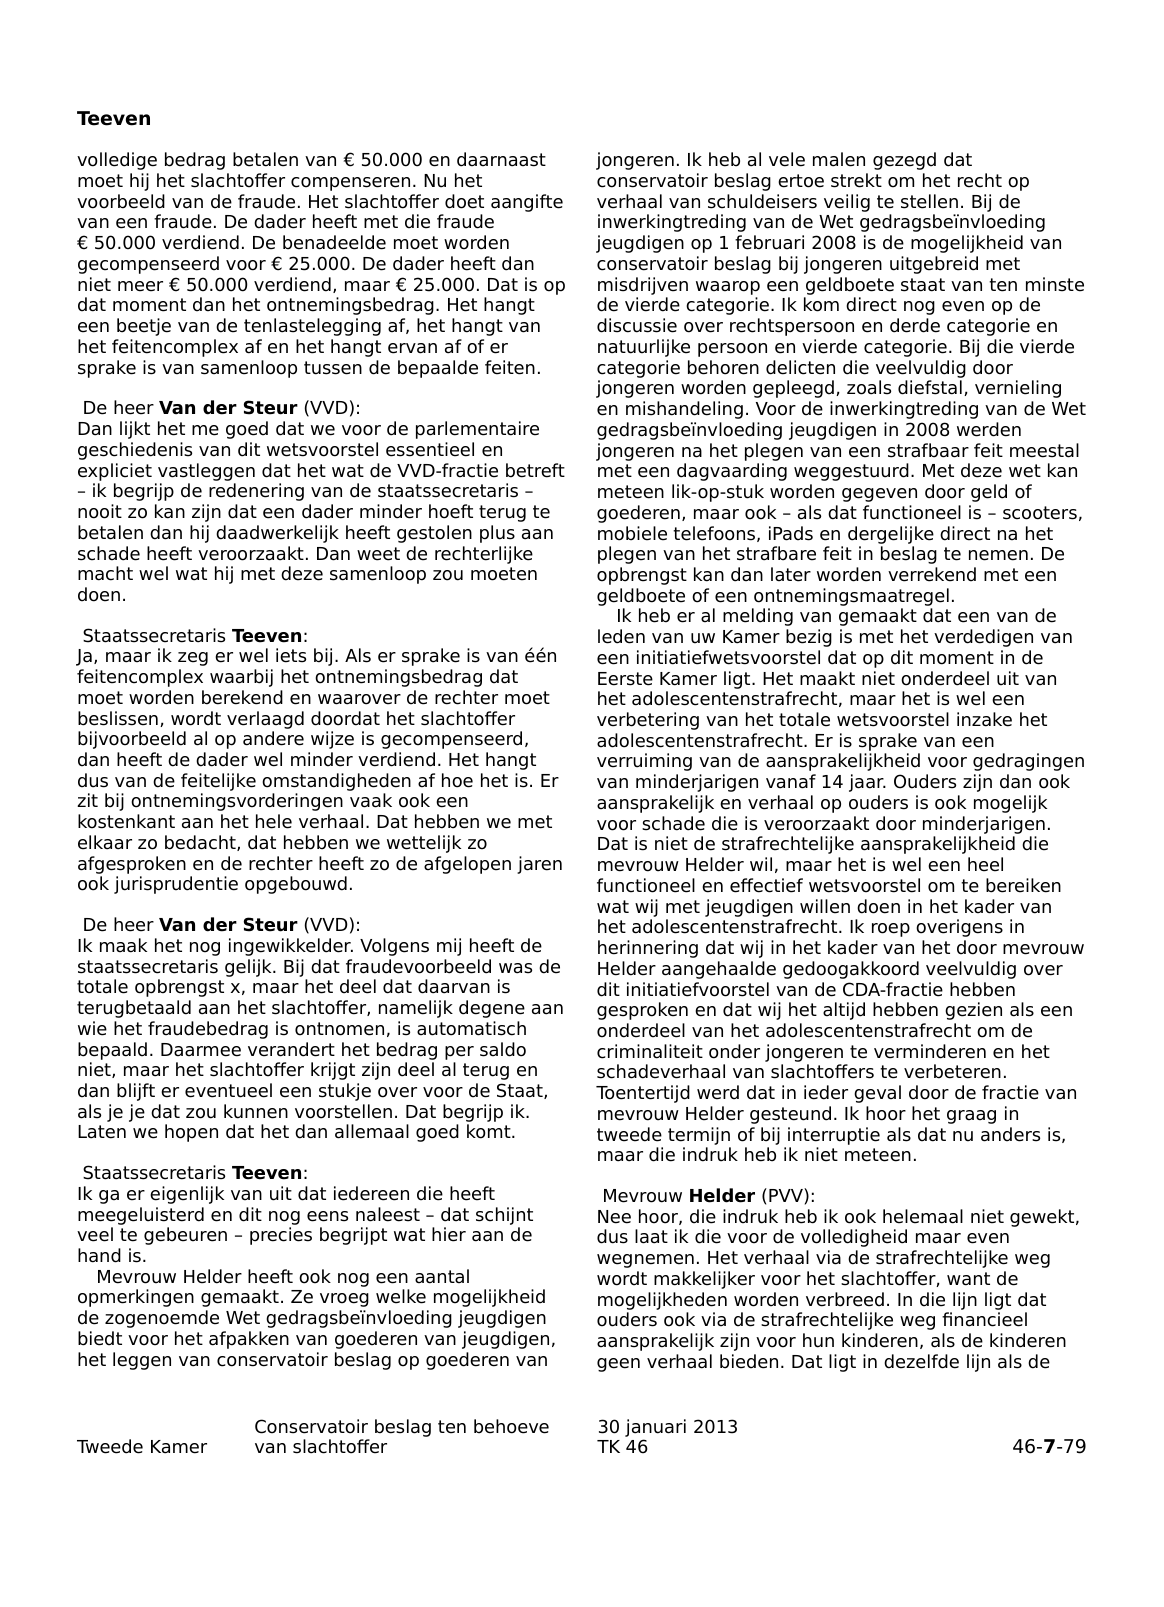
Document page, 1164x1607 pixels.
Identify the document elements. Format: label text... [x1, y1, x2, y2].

text Ik heb er al melding van gemaakt dat een van de leden van uw Kamer bezig is met het verdedigen van een initiatiefwetsvoorstel dat op dit moment in de Eerste Kamer ligt. Het maakt niet onderdeel uit van het adolescentenstrafrecht, maar het is wel een verbetering van het totale wetsvoorstel inzake het adolescentenstrafrecht. Er is sprake van een verruiming van de aansprakelijkheid voor gedragingen van minderjarigen vanaf 14 jaar. Ouders zijn dan ook aansprakelijk en verhaal op ouders is ook mogelijk voor schade die is veroorzaakt door minderjarigen. Dat is niet de strafrechtelijke aansprakelijkheid die mevrouw Helder wil, maar het is wel een heel functioneel en effectief wetsvoorstel om te bereiken wat wij met jeugdigen willen doen in het kader van het adolescentenstrafrecht. Ik roep overigens in herinnering dat wij in het kader van het door mevrouw Helder aangehaalde gedoogakkoord veelvuldig over dit initiatiefvoorstel van de CDA-fractie hebben gesproken en dat wij het altijd hebben gezien als een onderdeel van het adolescentenstrafrecht om de criminaliteit onder jongeren te verminderen en het schadeverhaal van slachtoffers te verbeteren. Toentertijd werd dat in ieder geval door de fractie van mevrouw Helder gesteund. Ik hoor het graag in tweede termijn of bij interruptie als dat nu anders is, maar die indruk heb ik niet meteen. [596, 606, 1087, 1166]
text Nee hoor, die indruk heb ik ook helemaal niet gewekt, dus laat ik die voor de volledigheid maar even wegnemen. Het verhaal via de strafrechtelijke weg wordt makkelijker voor het slachtoffer, want de mogelijkheden worden verbreed. In die lijn ligt dat ouders ook via de strafrechtelijke weg financieel aansprakelijk zijn voor hun kinderen, als de kinderen geen verhaal bieden. Dat ligt in dezelfde lijn als de [596, 1207, 1087, 1372]
text Mevrouw Helder heeft ook nog een aantal opmerkingen gemaakt. Ze vroeg welke mogelijkheid de zogenoemde Wet gedragsbeïnvloeding jeugdigen biedt voor het afpakken van goederen van jeugdigen, het leggen van conservatoir beslag op goederen van [77, 1267, 567, 1370]
text Dan lijkt het me goed dat we voor de parlementaire geschiedenis van dit wetsvoorstel essentieel en expliciet vastleggen dat het wat de VVD-fractie betreft – ik begrijp de redenering van de staatssecretaris – nooit zo kan zijn dat een dader minder hoeft terug te betalen dan hij daadwerkelijk heeft gestolen plus aan schade heeft veroorzaakt. Dan weet de rechterlijke macht wel wat hij met deze samenloop zou moeten doen. [77, 419, 567, 606]
text Ja, maar ik zeg er wel iets bij. Als er sprake is van één feitencomplex waarbij het ontnemingsbedrag dat moet worden berekend en waarover de rechter moet beslissen, wordt verlaagd doordat het slachtoffer bijvoorbeeld al op andere wijze is gecompenseerd, dan heeft de dader wel minder verdiend. Het hangt dus van de feitelijke omstandigheden af hoe het is. Er zit bij ontnemingsvorderingen vaak ook een kostenkant aan het hele verhaal. Dat hebben we met elkaar zo bedacht, dat hebben we wettelijk zo afgesproken en de rechter heeft zo de afgelopen jaren ook jurisprudentie opgebouwd. [77, 646, 567, 895]
text jongeren. Ik heb al vele malen gezegd dat conservatoir beslag ertoe strekt om het recht op verhaal van schuldeisers veilig te stellen. Bij de inwerkingtreding van de Wet gedragsbeïnvloeding jeugdigen op 1 februari 2008 is de mogelijkheid van conservatoir beslag bij jongeren uitgebreid met misdrijven waarop een geldboete staat van ten minste de vierde categorie. Ik kom direct nog even op de discussie over rechtspersoon en derde categorie en natuurlijke persoon en vierde categorie. Bij die vierde categorie behoren delicten die veelvuldig door jongeren worden gepleegd, zoals diefstal, vernieling en mishandeling. Voor de inwerkingtreding van de Wet gedragsbeïnvloeding jeugdigen in 2008 werden jongeren na het plegen van een strafbaar feit meestal met een dagvaarding weggestuurd. Met deze wet kan meteen lik-op-stuk worden gegeven door geld of goederen, maar ook – als dat functioneel is – scooters, mobiele telefoons, iPads en dergelijke direct na het plegen van het strafbare feit in beslag te nemen. De opbrengst kan dan later worden verrekend met een geldboete of een ontnemingsmaatregel. [596, 150, 1087, 606]
text Staatssecretaris Teeven: [77, 1163, 567, 1184]
text Ik ga er eigenlijk van uit dat iedereen die heeft meegeluisterd en dit nog eens naleest – dat schijnt veel te gebeuren – precies begrijpt wat hier aan de hand is. [77, 1184, 567, 1267]
text De heer Van der Steur (VVD): [77, 398, 567, 419]
text Mevrouw Helder (PVV): [596, 1186, 1087, 1207]
text De heer Van der Steur (VVD): [77, 915, 567, 936]
text volledige bedrag betalen van € 50.000 en daarnaast moet hij het slachtoffer compenseren. Nu het voorbeeld van de fraude. Het slachtoffer doet aangifte van een fraude. De dader heeft met die fraude € 50.000 verdiend. De benadeelde moet worden gecompenseerd voor € 25.000. De dader heeft dan niet meer € 50.000 verdiend, maar € 25.000. Dat is op dat moment dan het ontnemingsbedrag. Het hangt een beetje van de tenlastelegging af, het hangt van het feitencomplex af en het hangt ervan af of er sprake is van samenloop tussen de bepaalde feiten. [77, 150, 567, 378]
text Ik maak het nog ingewikkelder. Volgens mij heeft de staatssecretaris gelijk. Bij dat fraudevoorbeeld was de totale opbrengst x, maar het deel dat daarvan is terugbetaald aan het slachtoffer, namelijk degene aan wie het fraudebedrag is ontnomen, is automatisch bepaald. Daarmee verandert het bedrag per saldo niet, maar het slachtoffer krijgt zijn deel al terug en dan blijft er eventueel een stukje over voor de Staat, als je je dat zou kunnen voorstellen. Dat begrijp ik. Laten we hopen dat het dan allemaal goed komt. [77, 936, 567, 1143]
text Staatssecretaris Teeven: [77, 626, 567, 646]
